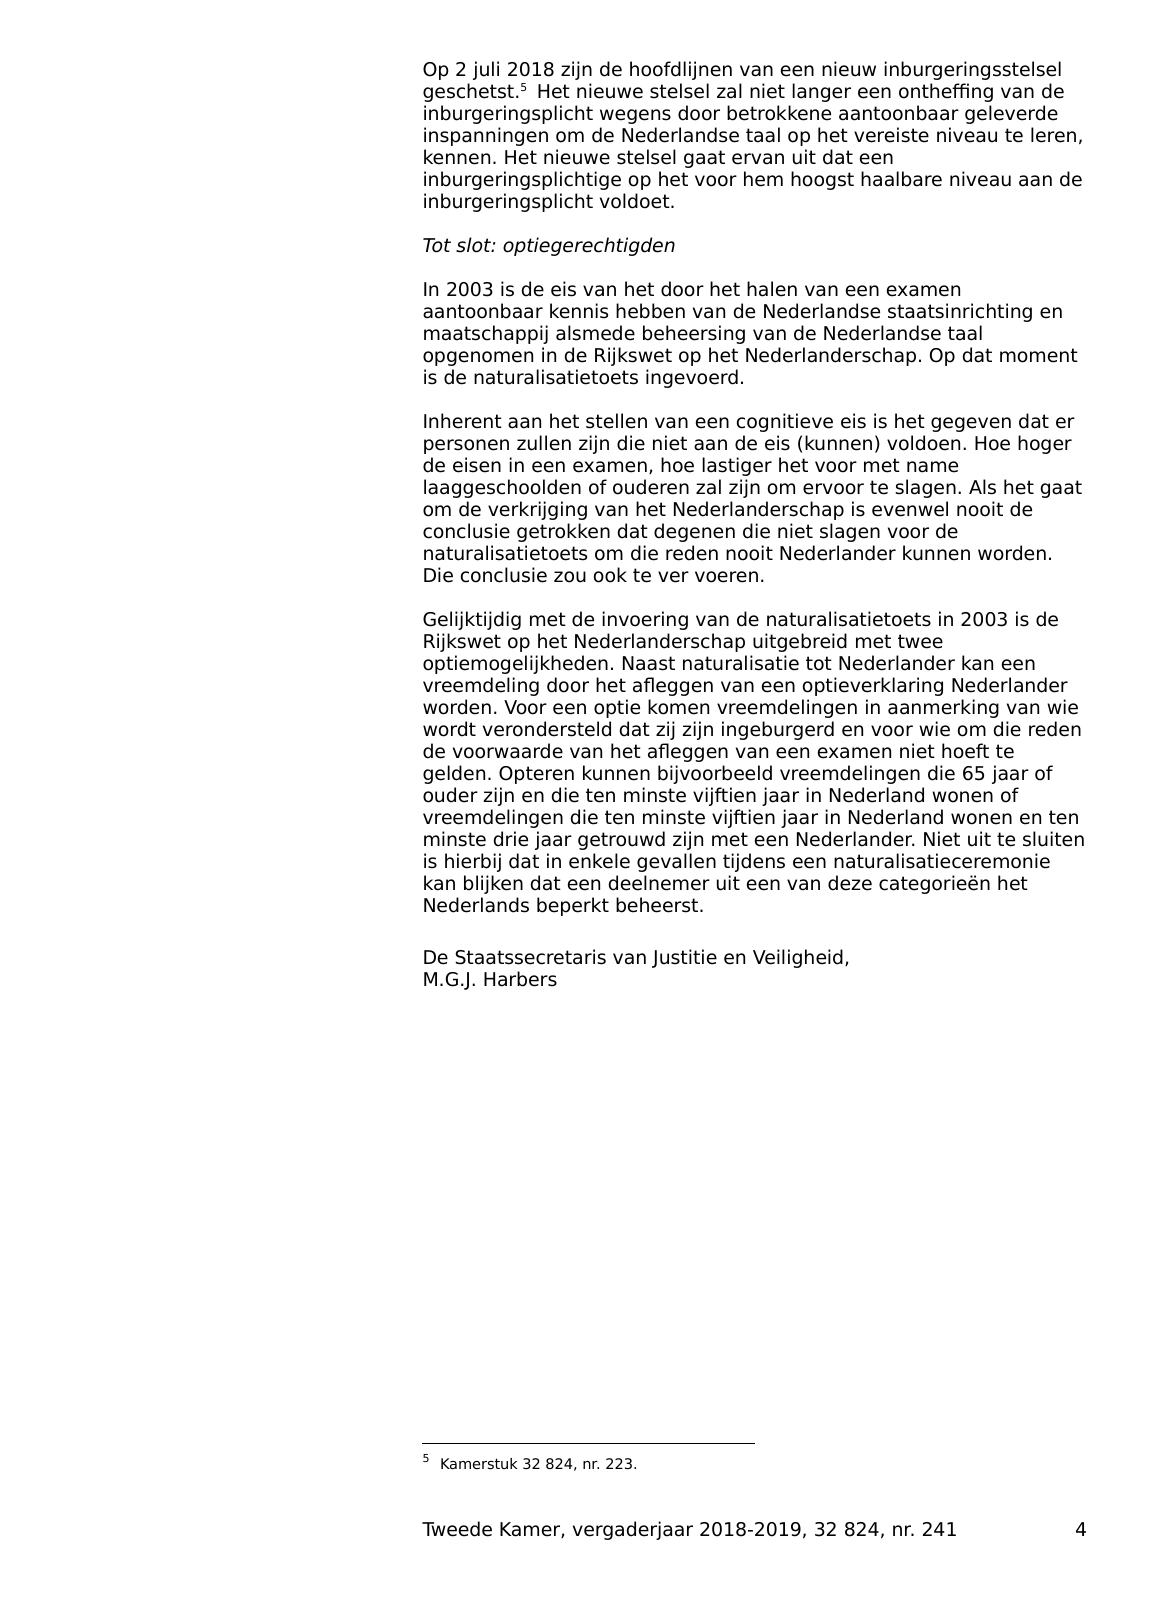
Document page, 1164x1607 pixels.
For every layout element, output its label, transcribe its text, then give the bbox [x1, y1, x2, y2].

subtitle Tot slot: optiegerechtigden [422, 235, 1087, 257]
text Op 2 juli 2018 zijn de hoofdlijnen van een nieuw inburgeringsstelsel geschetst. Het nieuwe stelsel zal niet langer een ontheffing van de inburgeringsplicht wegens door betrokkene aantoonbaar geleverde inspanningen om de Nederlandse taal op het vereiste niveau te leren, kennen. Het nieuwe stelsel gaat ervan uit dat een inburgeringsplichtige op het voor hem hoogst haalbare niveau aan de inburgeringsplicht voldoet. [422, 59, 1087, 213]
text Inherent aan het stellen van een cognitieve eis is het gegeven dat er personen zullen zijn die niet aan de eis (kunnen) voldoen. Hoe hoger de eisen in een examen, hoe lastiger het voor met name laaggeschoolden of ouderen zal zijn om ervoor te slagen. Als het gaat om de verkrijging van het Nederlanderschap is evenwel nooit de conclusie getrokken dat degenen die niet slagen voor de naturalisatietoets om die reden nooit Nederlander kunnen worden. Die conclusie zou ook te ver voeren. [422, 411, 1087, 587]
text Kamerstuk 32 824, nr. 223. [422, 1452, 1087, 1474]
text De Staatssecretaris van Justitie en Veiligheid, M.G.J. Harbers [422, 947, 1087, 991]
text In 2003 is de eis van het door het halen van een examen aantoonbaar kennis hebben van de Nederlandse staatsinrichting en maatschappij alsmede beheersing van de Nederlandse taal opgenomen in de Rijkswet op het Nederlanderschap. Op dat moment is de naturalisatietoets ingevoerd. [422, 279, 1087, 389]
text Gelijktijdig met de invoering van de naturalisatietoets in 2003 is de Rijkswet op het Nederlanderschap uitgebreid met twee optiemogelijkheden. Naast naturalisatie tot Nederlander kan een vreemdeling door het afleggen van een optieverklaring Nederlander worden. Voor een optie komen vreemdelingen in aanmerking van wie wordt verondersteld dat zij zijn ingeburgerd en voor wie om die reden de voorwaarde van het afleggen van een examen niet hoeft te gelden. Opteren kunnen bijvoorbeeld vreemdelingen die 65 jaar of ouder zijn en die ten minste vijftien jaar in Nederland wonen of vreemdelingen die ten minste vijftien jaar in Nederland wonen en ten minste drie jaar getrouwd zijn met een Nederlander. Niet uit te sluiten is hierbij dat in enkele gevallen tijdens een naturalisatieceremonie kan blijken dat een deelnemer uit een van deze categorieën het Nederlands beperkt beheerst. [422, 609, 1087, 917]
